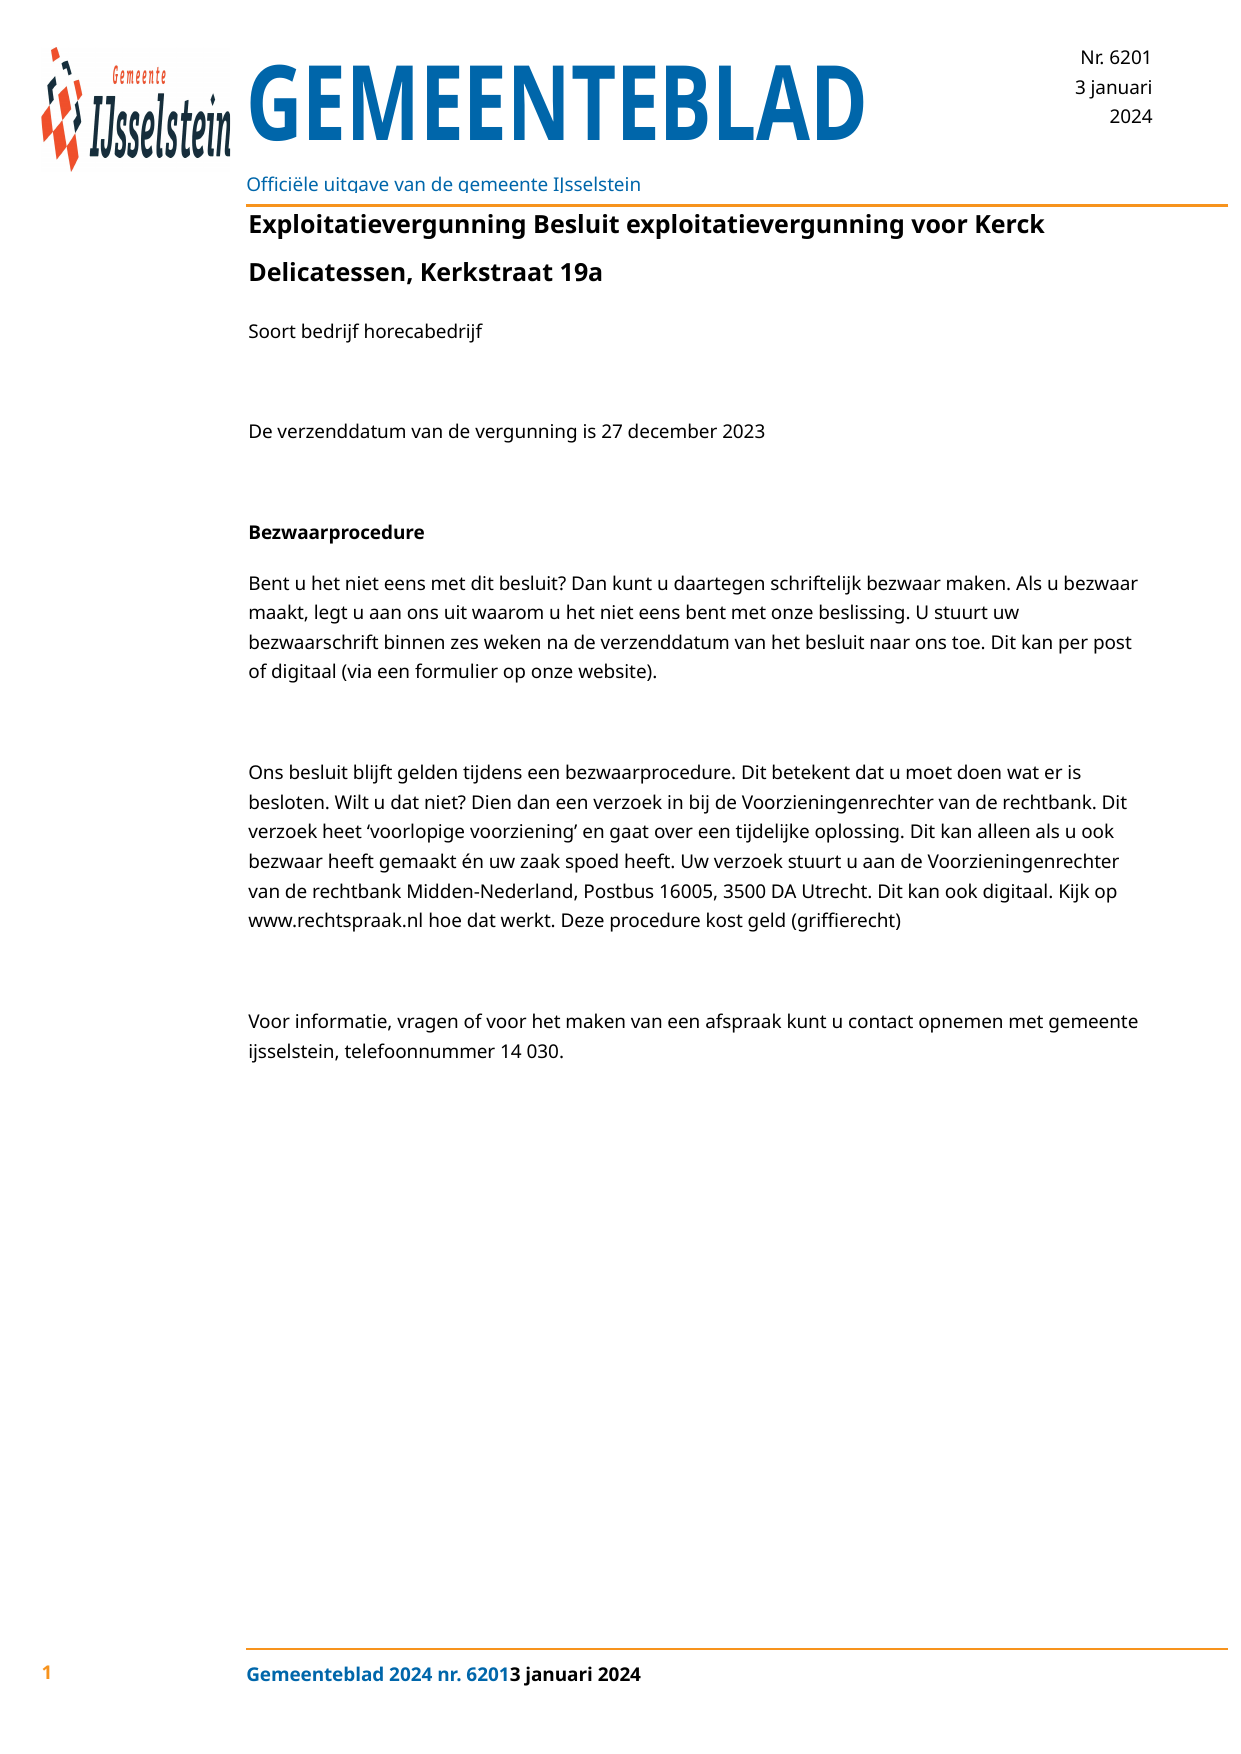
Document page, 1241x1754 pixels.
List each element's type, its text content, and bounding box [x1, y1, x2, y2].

text Voor informatie, vragen of voor het maken van een afspraak kunt u contact opnemen met gemeente ijsselstein, telefoonnummer 14 030. [248, 1008, 1152, 1064]
text Bezwaarprocedure [248, 519, 1152, 545]
text Exploitatievergunning Besluit exploitatievergunning voor Kerck Delicatessen, Kerkstraat 19a [248, 207, 1152, 288]
text Ons besluit blijft gelden tijdens een bezwaarprocedure. Dit betekent dat u moet doen wat er is besloten. Wilt u dat niet? Dien dan een verzoek in bij de Voorzieningenrechter van de rechtbank. Dit verzoek heet ‘voorlopige voorziening’ en gaat over een tijdelijke oplossing. Dit kan alleen als u ook bezwaar heeft gemaakt én uw zaak spoed heeft. Uw verzoek stuurt u aan de Voorzieningenrechter van de rechtbank Midden-Nederland, Postbus 16005, 3500 DA Utrecht. Dit kan ook digitaal. Kijk op www.rechtspraak.nl hoe dat werkt. Deze procedure kost geld (griffierecht) [248, 759, 1152, 933]
text Bent u het niet eens met dit besluit? Dan kunt u daartegen schriftelijk bezwaar maken. Als u bezwaar maakt, legt u aan ons uit waarom u het niet eens bent met onze beslissing. U stuurt uw bezwaarschrift binnen zes weken na de verzenddatum van het besluit naar ons toe. Dit kan per post of digitaal (via een formulier op onze website). [248, 570, 1152, 684]
text Soort bedrijf horecabedrijf [248, 318, 1152, 344]
text De verzenddatum van de vergunning is 27 december 2023 [248, 419, 1152, 444]
picture [41, 47, 231, 172]
